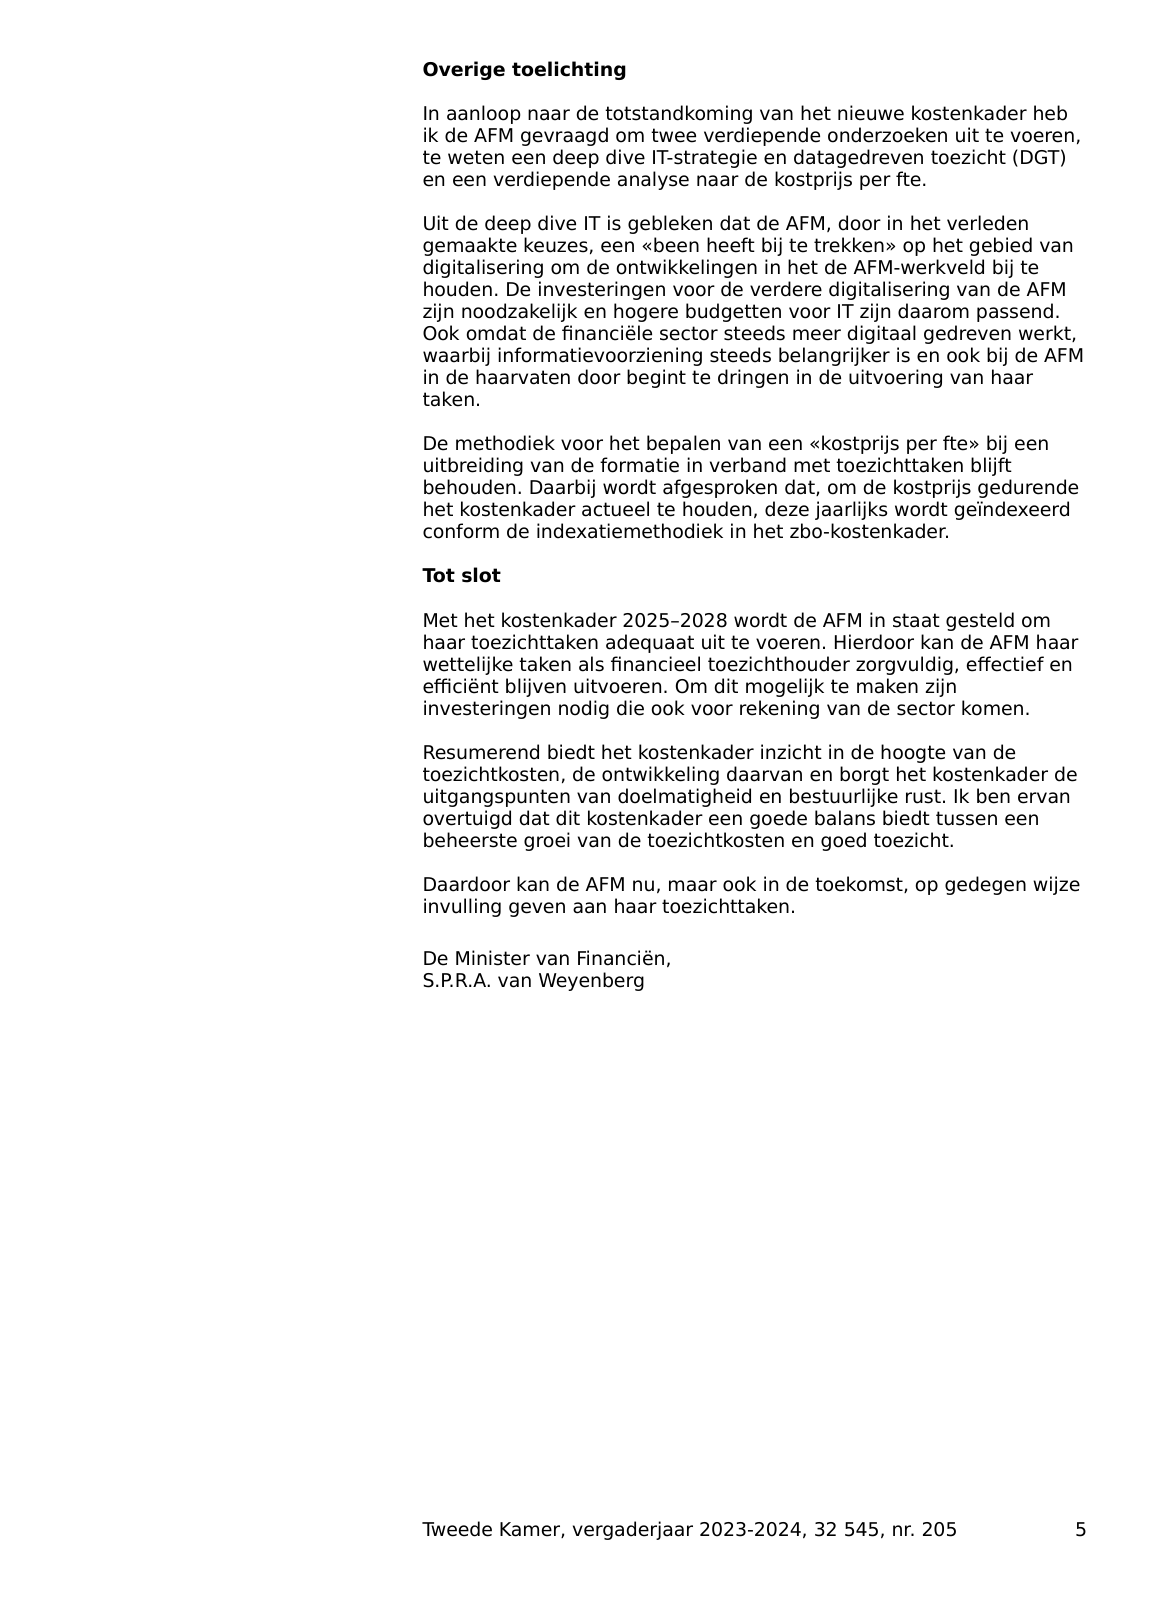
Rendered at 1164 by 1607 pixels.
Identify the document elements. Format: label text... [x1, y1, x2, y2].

text De methodiek voor het bepalen van een «kostprijs per fte» bij een uitbreiding van de formatie in verband met toezichttaken blijft behouden. Daarbij wordt afgesproken dat, om de kostprijs gedurende het kostenkader actueel te houden, deze jaarlijks wordt geïndexeerd conform de indexatiemethodiek in het zbo-kostenkader. [422, 433, 1087, 543]
text Met het kostenkader 2025–2028 wordt de AFM in staat gesteld om haar toezichttaken adequaat uit te voeren. Hierdoor kan de AFM haar wettelijke taken als financieel toezichthouder zorgvuldig, effectief en efficiënt blijven uitvoeren. Om dit mogelijk te maken zijn investeringen nodig die ook voor rekening van de sector komen. [422, 609, 1087, 719]
text Uit de deep dive IT is gebleken dat de AFM, door in het verleden gemaakte keuzes, een «been heeft bij te trekken» op het gebied van digitalisering om de ontwikkelingen in het de AFM-werkveld bij te houden. De investeringen voor de verdere digitalisering van de AFM zijn noodzakelijk en hogere budgetten voor IT zijn daarom passend. Ook omdat de financiële sector steeds meer digitaal gedreven werkt, waarbij informatievoorziening steeds belangrijker is en ook bij de AFM in de haarvaten door begint te dringen in de uitvoering van haar taken. [422, 213, 1087, 411]
subtitle Tot slot [422, 565, 1087, 587]
text In aanloop naar de totstandkoming van het nieuwe kostenkader heb ik de AFM gevraagd om twee verdiepende onderzoeken uit te voeren, te weten een deep dive IT-strategie en datagedreven toezicht (DGT) en een verdiepende analyse naar de kostprijs per fte. [422, 103, 1087, 191]
text De Minister van Financiën, S.P.R.A. van Weyenberg [422, 948, 1087, 992]
text Resumerend biedt het kostenkader inzicht in de hoogte van de toezichtkosten, de ontwikkeling daarvan en borgt het kostenkader de uitgangspunten van doelmatigheid en bestuurlijke rust. Ik ben ervan overtuigd dat dit kostenkader een goede balans biedt tussen een beheerste groei van de toezichtkosten en goed toezicht. [422, 742, 1087, 852]
subtitle Overige toelichting [422, 59, 1087, 81]
text Daardoor kan de AFM nu, maar ook in de toekomst, op gedegen wijze invulling geven aan haar toezichttaken. [422, 874, 1087, 918]
